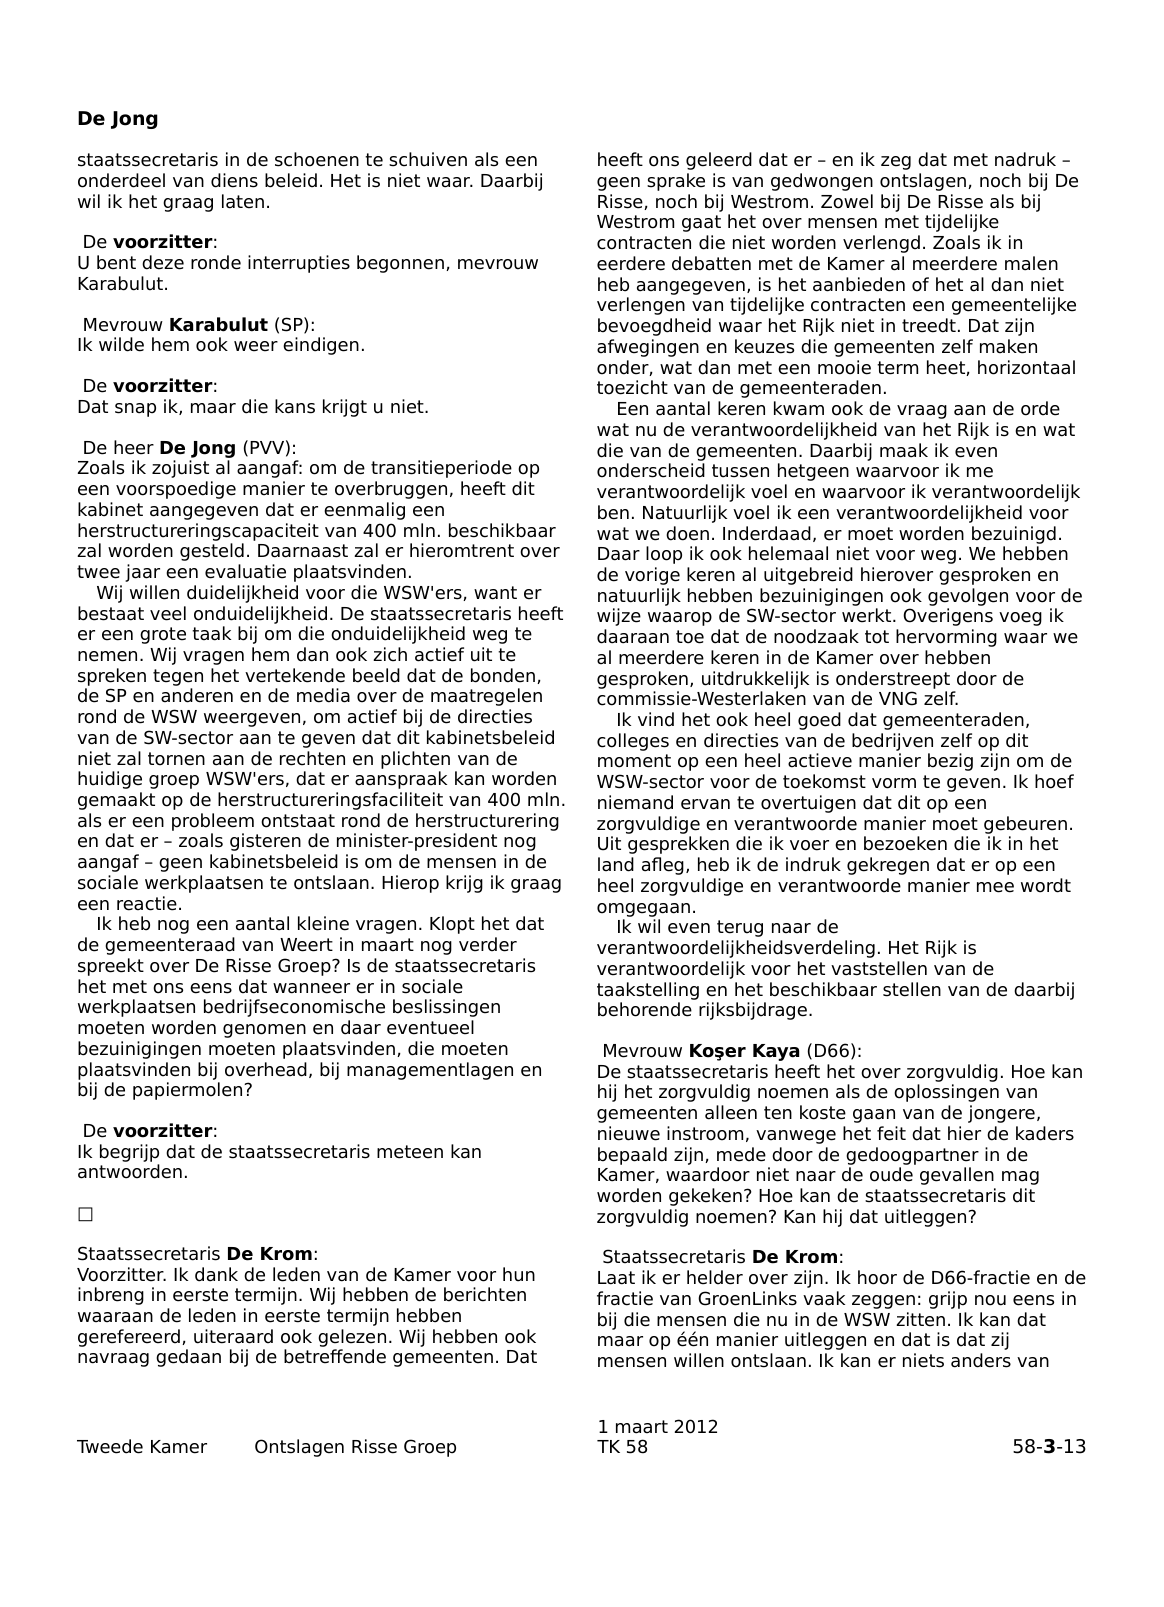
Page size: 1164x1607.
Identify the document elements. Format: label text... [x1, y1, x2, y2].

text Ik heb nog een aantal kleine vragen. Klopt het dat de gemeenteraad van Weert in maart nog verder spreekt over De Risse Groep? Is de staatssecretaris het met ons eens dat wanneer er in sociale werkplaatsen bedrijfseconomische beslissingen moeten worden genomen en daar eventueel bezuinigingen moeten plaatsvinden, die moeten plaatsvinden bij overhead, bij managementlagen en bij de papiermolen? [77, 914, 567, 1101]
text Laat ik er helder over zijn. Ik hoor de D66-fractie en de fractie van GroenLinks vaak zeggen: grijp nou eens in bij die mensen die nu in de WSW zitten. Ik kan dat maar op één manier uitleggen en dat is dat zij mensen willen ontslaan. Ik kan er niets anders van [596, 1268, 1087, 1372]
text U bent deze ronde interrupties begonnen, mevrouw Karabulut. [77, 253, 567, 294]
text Ik vind het ook heel goed dat gemeenteraden, colleges en directies van de bedrijven zelf op dit moment op een heel actieve manier bezig zijn om de WSW-sector voor de toekomst vorm te geven. Ik hoef niemand ervan te overtuigen dat dit op een zorgvuldige en verantwoorde manier moet gebeuren. Uit gesprekken die ik voer en bezoeken die ik in het land afleg, heb ik de indruk gekregen dat er op een heel zorgvuldige en verantwoorde manier mee wordt omgegaan. [596, 710, 1087, 917]
text staatssecretaris in de schoenen te schuiven als een onderdeel van diens beleid. Het is niet waar. Daarbij wil ik het graag laten. [77, 150, 567, 212]
text Een aantal keren kwam ook de vraag aan de orde wat nu de verantwoordelijkheid van het Rijk is en wat die van de gemeenten. Daarbij maak ik even onderscheid tussen hetgeen waarvoor ik me verantwoordelijk voel en waarvoor ik verantwoordelijk ben. Natuurlijk voel ik een verantwoordelijkheid voor wat we doen. Inderdaad, er moet worden bezuinigd. Daar loop ik ook helemaal niet voor weg. We hebben de vorige keren al uitgebreid hierover gesproken en natuurlijk hebben bezuinigingen ook gevolgen voor de wijze waarop de SW-sector werkt. Overigens voeg ik daaraan toe dat de noodzaak tot hervorming waar we al meerdere keren in de Kamer over hebben gesproken, uitdrukkelijk is onderstreept door de commissie-Westerlaken van de VNG zelf. [596, 399, 1087, 710]
text Wij willen duidelijkheid voor die WSW'ers, want er bestaat veel onduidelijkheid. De staatssecretaris heeft er een grote taak bij om die onduidelijkheid weg te nemen. Wij vragen hem dan ook zich actief uit te spreken tegen het vertekende beeld dat de bonden, de SP en anderen en de media over de maatregelen rond de WSW weergeven, om actief bij de directies van de SW-sector aan te geven dat dit kabinetsbeleid niet zal tornen aan de rechten en plichten van de huidige groep WSW'ers, dat er aanspraak kan worden gemaakt op de herstructureringsfaciliteit van 400 mln. als er een probleem ontstaat rond de herstructurering en dat er – zoals gisteren de minister-president nog aangaf – geen kabinetsbeleid is om de mensen in de sociale werkplaatsen te ontslaan. Hierop krijg ik graag een reactie. [77, 583, 567, 914]
text Mevrouw Karabulut (SP): [77, 314, 567, 335]
text Ik begrijp dat de staatssecretaris meteen kan antwoorden. [77, 1142, 567, 1183]
text heeft ons geleerd dat er – en ik zeg dat met nadruk – geen sprake is van gedwongen ontslagen, noch bij De Risse, noch bij Westrom. Zowel bij De Risse als bij Westrom gaat het over mensen met tijdelijke contracten die niet worden verlengd. Zoals ik in eerdere debatten met de Kamer al meerdere malen heb aangegeven, is het aanbieden of het al dan niet verlengen van tijdelijke contracten een gemeentelijke bevoegdheid waar het Rijk niet in treedt. Dat zijn afwegingen en keuzes die gemeenten zelf maken onder, wat dan met een mooie term heet, horizontaal toezicht van de gemeenteraden. [596, 150, 1087, 399]
text De voorzitter: [77, 376, 567, 397]
text De staatssecretaris heeft het over zorgvuldig. Hoe kan hij het zorgvuldig noemen als de oplossingen van gemeenten alleen ten koste gaan van de jongere, nieuwe instroom, vanwege het feit dat hier de kaders bepaald zijn, mede door de gedoogpartner in de Kamer, waardoor niet naar de oude gevallen mag worden gekeken? Hoe kan de staatssecretaris dit zorgvuldig noemen? Kan hij dat uitleggen? [596, 1062, 1087, 1227]
text De voorzitter: [77, 232, 567, 253]
text Voorzitter. Ik dank de leden van de Kamer voor hun inbreng in eerste termijn. Wij hebben de berichten waaraan de leden in eerste termijn hebben gerefereerd, uiteraard ook gelezen. Wij hebben ook navraag gedaan bij de betreffende gemeenten. Dat [77, 1264, 567, 1368]
text De voorzitter: [77, 1121, 567, 1142]
text Staatssecretaris De Krom: [596, 1247, 1087, 1268]
text Zoals ik zojuist al aangaf: om de transitieperiode op een voorspoedige manier te overbruggen, heeft dit kabinet aangegeven dat er eenmalig een herstructureringscapaciteit van 400 mln. beschikbaar zal worden gesteld. Daarnaast zal er hieromtrent over twee jaar een evaluatie plaatsvinden. [77, 458, 567, 583]
text Dat snap ik, maar die kans krijgt u niet. [77, 397, 567, 417]
text □ [77, 1203, 567, 1224]
text Ik wil even terug naar de verantwoordelijkheidsverdeling. Het Rijk is verantwoordelijk voor het vaststellen van de taakstelling en het beschikbaar stellen van de daarbij behorende rijksbijdrage. [596, 917, 1087, 1021]
text Mevrouw Koşer Kaya (D66): [596, 1041, 1087, 1062]
text Ik wilde hem ook weer eindigen. [77, 335, 567, 356]
text De heer De Jong (PVV): [77, 437, 567, 458]
text Staatssecretaris De Krom: [77, 1244, 567, 1264]
